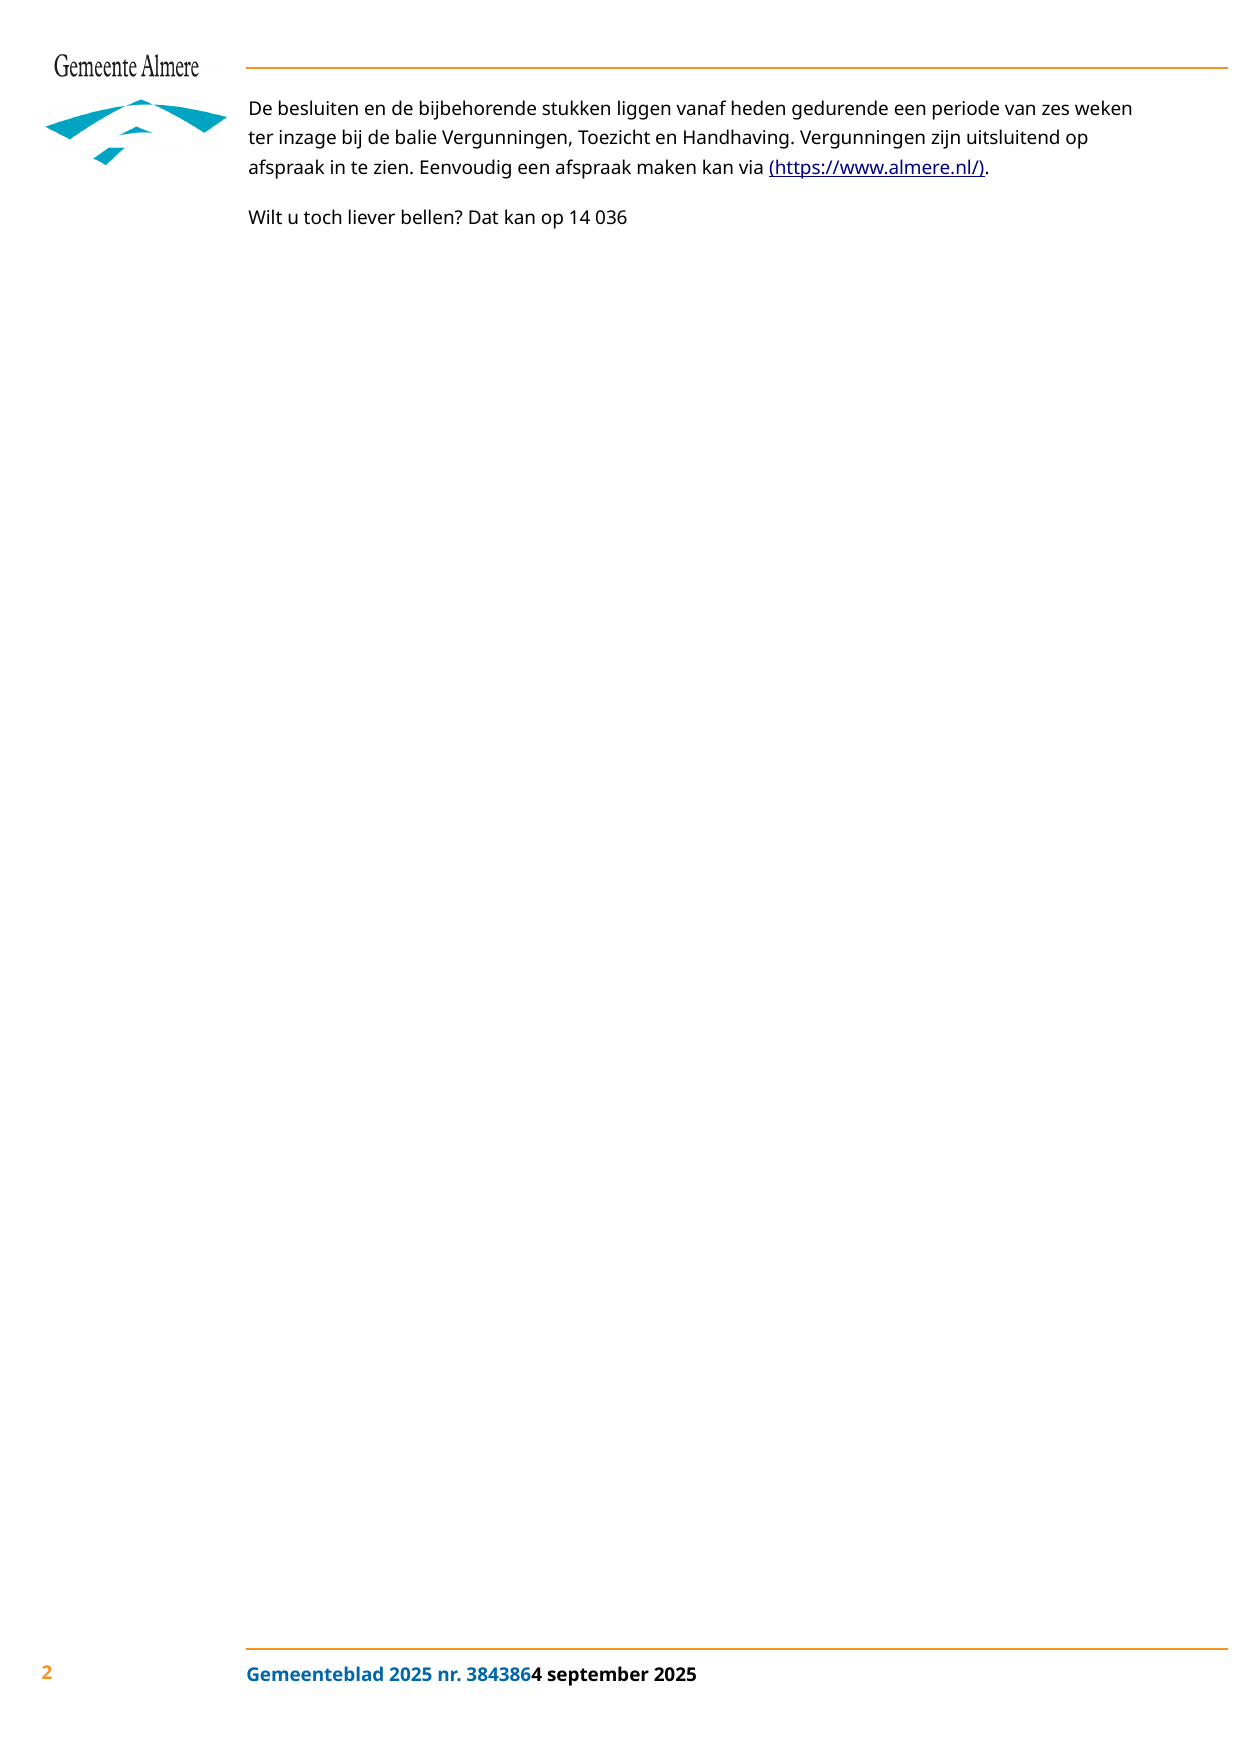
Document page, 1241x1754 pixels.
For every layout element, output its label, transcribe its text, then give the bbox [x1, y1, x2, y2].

picture [41, 47, 231, 172]
text De besluiten en de bijbehorende stukken liggen vanaf heden gedurende een periode van zes weken ter inzage bij de balie Vergunningen, Toezicht en Handhaving. Vergunningen zijn uitsluitend op afspraak in te zien. Eenvoudig een afspraak maken kan via (https://www.almere.nl/). [248, 95, 1152, 180]
text Wilt u toch liever bellen? Dat kan op 14 036 [248, 204, 1152, 230]
